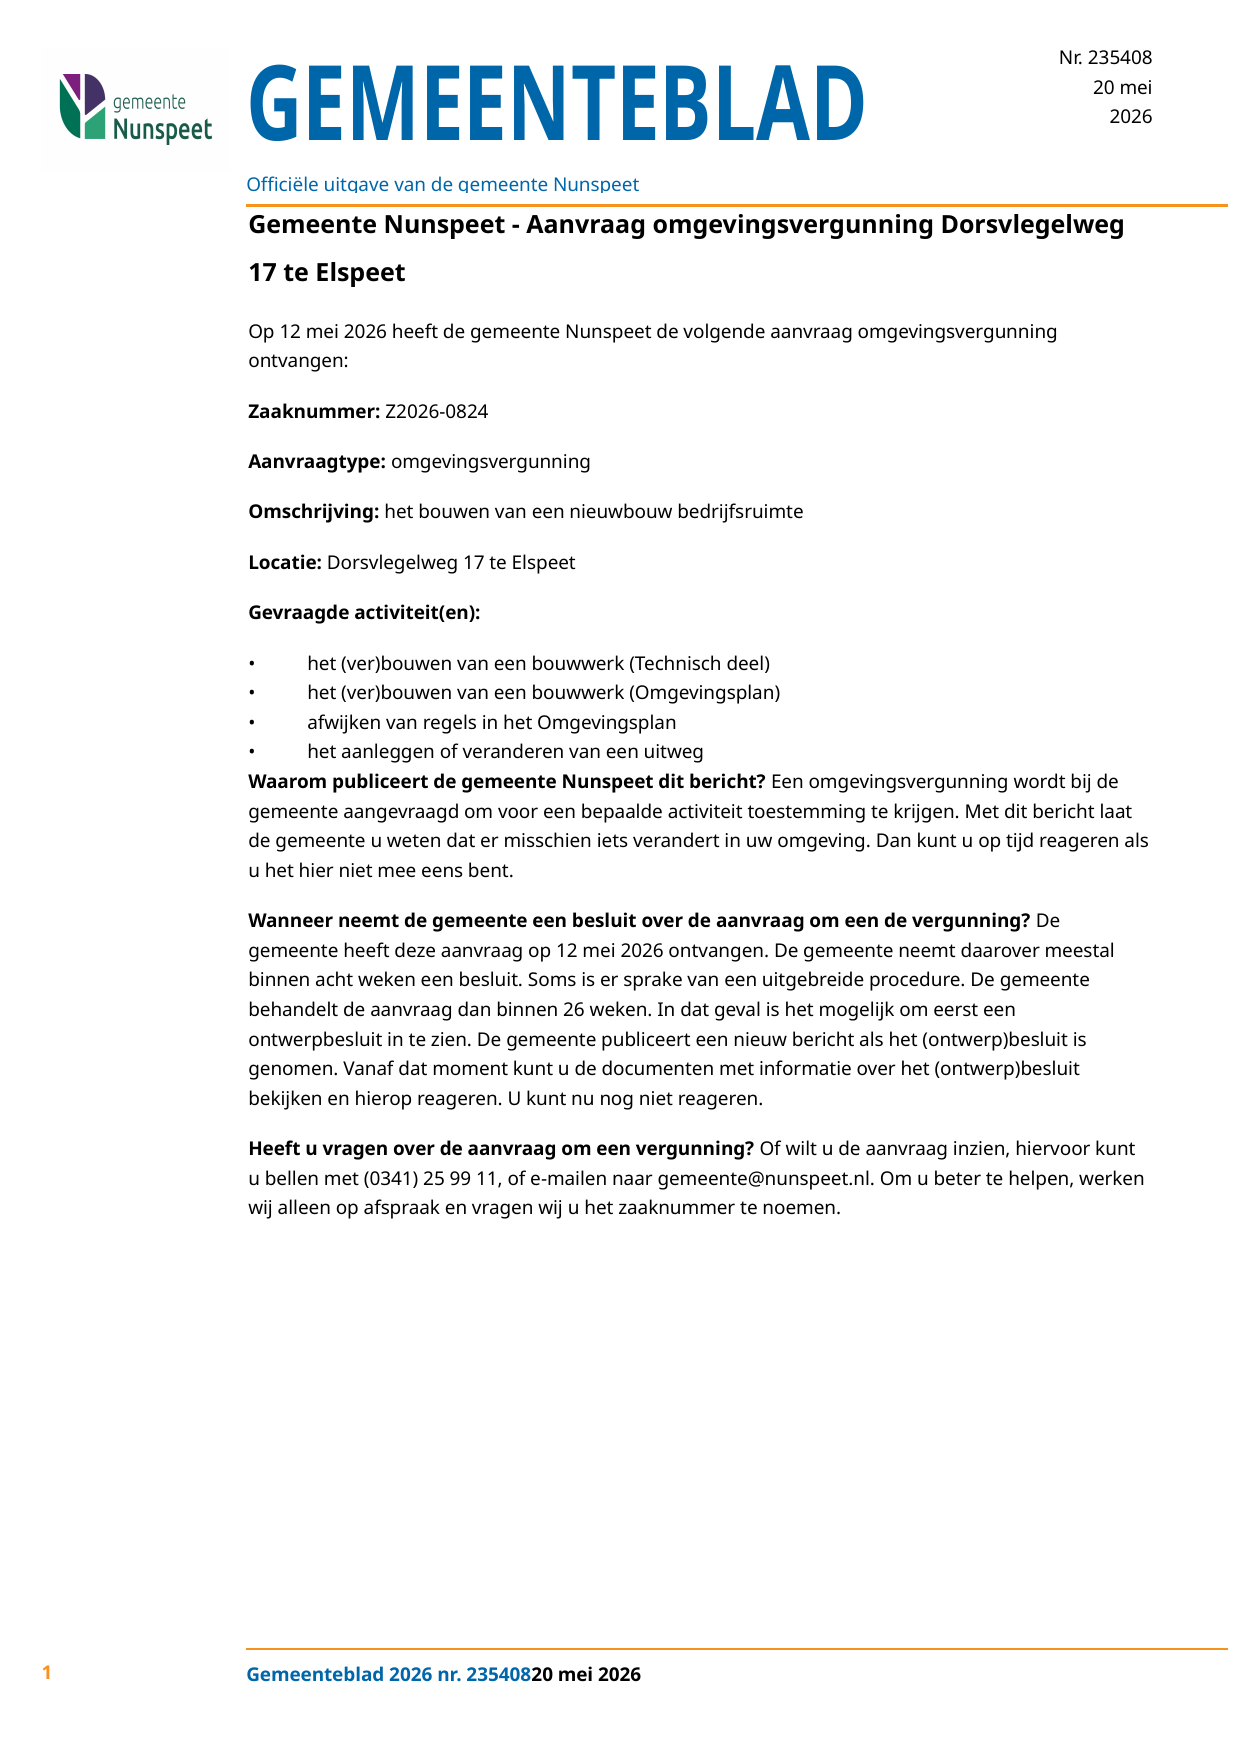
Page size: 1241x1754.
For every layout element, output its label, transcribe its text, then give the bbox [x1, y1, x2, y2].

text Omschrijving: het bouwen van een nieuwbouw bedrijfsruimte [248, 499, 1152, 524]
text Heeft u vragen over de aanvraag om een vergunning? Of wilt u de aanvraag inzien, hiervoor kunt u bellen met (0341) 25 99 11, of e-mailen naar gemeente@nunspeet.nl. Om u beter te helpen, werken wij alleen op afspraak en vragen wij u het zaaknummer te noemen. [248, 1135, 1152, 1220]
text Aanvraagtype: omgevingsvergunning [248, 448, 1152, 474]
text Locatie: Dorsvlegelweg 17 te Elspeet [248, 549, 1152, 575]
list afwijken van regels in het Omgevingsplan [248, 709, 1152, 735]
picture [41, 47, 231, 172]
text Gemeente Nunspeet - Aanvraag omgevingsvergunning Dorsvlegelweg 17 te Elspeet [248, 207, 1152, 288]
list het (ver)bouwen van een bouwwerk (Omgevingsplan) [248, 679, 1152, 705]
text Waarom publiceert de gemeente Nunspeet dit bericht? Een omgevingsvergunning wordt bij de gemeente aangevraagd om voor een bepaalde activiteit toestemming te krijgen. Met dit bericht laat de gemeente u weten dat er misschien iets verandert in uw omgeving. Dan kunt u op tijd reageren als u het hier niet mee eens bent. [248, 768, 1152, 883]
text Op 12 mei 2026 heeft de gemeente Nunspeet de volgende aanvraag omgevingsvergunning ontvangen: [248, 318, 1152, 373]
list het (ver)bouwen van een bouwwerk (Technisch deel) [248, 650, 1152, 676]
text Wanneer neemt de gemeente een besluit over de aanvraag om een de vergunning? De gemeente heeft deze aanvraag op 12 mei 2026 ontvangen. De gemeente neemt daarover meestal binnen acht weken een besluit. Soms is er sprake van een uitgebreide procedure. De gemeente behandelt de aanvraag dan binnen 26 weken. In dat geval is het mogelijk om eerst een ontwerpbesluit in te zien. De gemeente publiceert een nieuw bericht als het (ontwerp)besluit is genomen. Vanaf dat moment kunt u de documenten met informatie over het (ontwerp)besluit bekijken en hierop reageren. U kunt nu nog niet reageren. [248, 907, 1152, 1111]
list het aanleggen of veranderen van een uitweg [248, 739, 1152, 764]
text Gevraagde activiteit(en): [248, 599, 1152, 625]
text Zaaknummer: Z2026-0824 [248, 398, 1152, 424]
